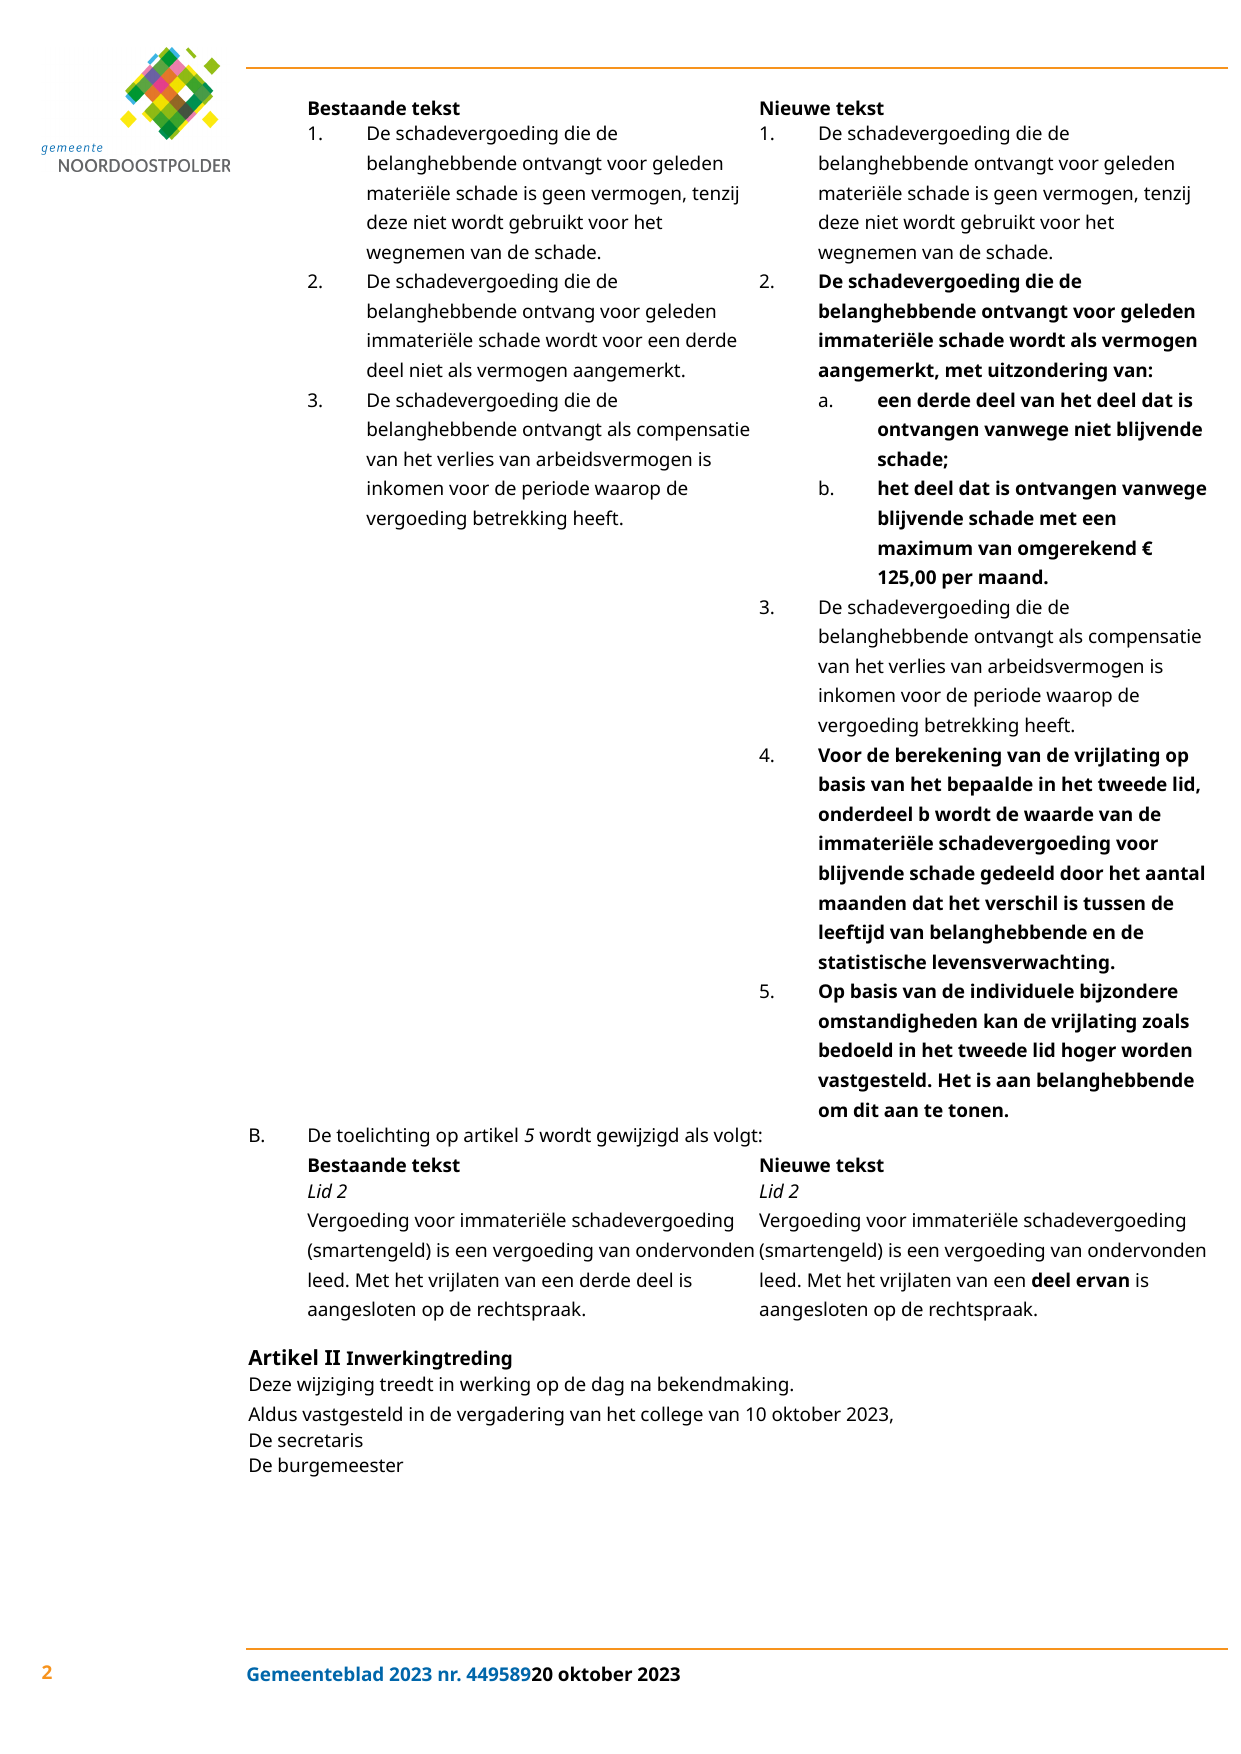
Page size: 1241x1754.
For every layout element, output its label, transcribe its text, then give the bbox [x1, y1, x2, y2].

table_cell De schadevergoeding die de belanghebbende ontvangt voor geleden materiële schade is geen vermogen, tenzij deze niet wordt gebruikt voor het wegnemen van de schade. De schadevergoeding die de belanghebbende ontvangt voor geleden immateriële schade wordt als vermogen aangemerkt, met uitzondering van: een derde deel van het deel dat is ontvangen vanwege niet blijvende schade; het deel dat is ontvangen vanwege blijvende schade met een maximum van omgerekend € 125,00 per maand. De schadevergoeding die de belanghebbende ontvangt als compensatie van het verlies van arbeidsvermogen is inkomen voor de periode waarop de vergoeding betrekking heeft. Voor de berekening van de vrijlating op basis van het bepaalde in het tweede lid, onderdeel b wordt de waarde van de immateriële schadevergoeding voor blijvende schade gedeeld door het aantal maanden dat het verschil is tussen de leeftijd van belanghebbende en de statistische levensverwachting. Op basis van de individuele bijzondere omstandigheden kan de vrijlating zoals bedoeld in het tweede lid hoger worden vastgesteld. Het is aan belanghebbende om dit aan te tonen. [759, 121, 1211, 1123]
table_header Bestaande tekst [307, 95, 759, 121]
text Artikel II Inwerkingtreding [248, 1343, 1152, 1372]
table_header Bestaande tekst [307, 1153, 759, 1178]
text Deze wijziging treedt in werking op de dag na bekendmaking. [248, 1372, 1152, 1397]
list De toelichting op artikel 5 wordt gewijzigd als volgt: [248, 1123, 1152, 1148]
table_cell Lid 2 Vergoeding voor immateriële schadevergoeding (smartengeld) is een vergoeding van ondervonden leed. Met het vrijlaten van een derde deel is aangesloten op de rechtspraak. [307, 1178, 759, 1322]
text De burgemeester [248, 1453, 1152, 1478]
table_cell Lid 2 Vergoeding voor immateriële schadevergoeding (smartengeld) is een vergoeding van ondervonden leed. Met het vrijlaten van een deel ervan is aangesloten op de rechtspraak. [759, 1178, 1211, 1322]
text Aldus vastgesteld in de vergadering van het college van 10 oktober 2023, [248, 1401, 1152, 1427]
table_cell De schadevergoeding die de belanghebbende ontvangt voor geleden materiële schade is geen vermogen, tenzij deze niet wordt gebruikt voor het wegnemen van de schade. De schadevergoeding die de belanghebbende ontvang voor geleden immateriële schade wordt voor een derde deel niet als vermogen aangemerkt. De schadevergoeding die de belanghebbende ontvangt als compensatie van het verlies van arbeidsvermogen is inkomen voor de periode waarop de vergoeding betrekking heeft. [307, 121, 759, 1123]
text De secretaris [248, 1427, 1152, 1453]
picture [41, 47, 231, 172]
table_header Nieuwe tekst [759, 1153, 1211, 1178]
table_header Nieuwe tekst [759, 95, 1211, 121]
